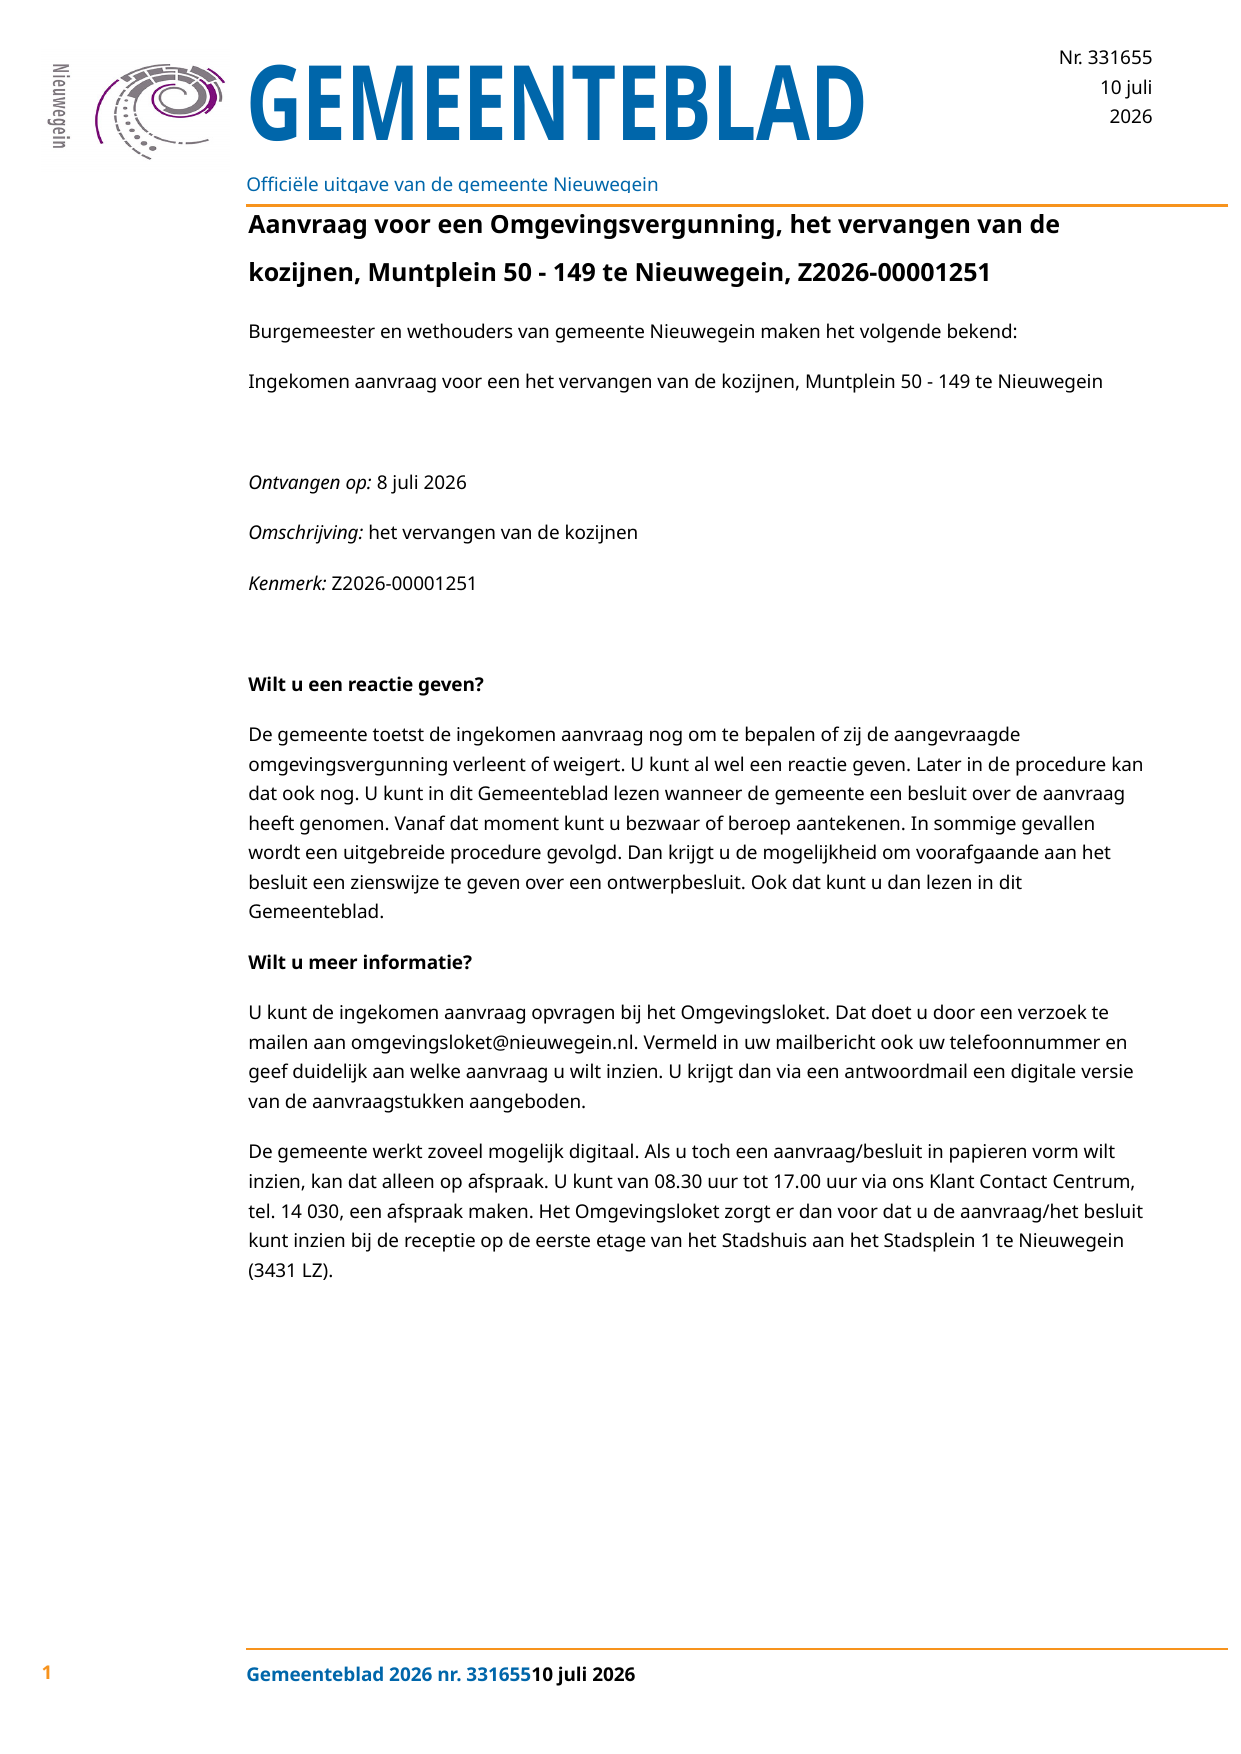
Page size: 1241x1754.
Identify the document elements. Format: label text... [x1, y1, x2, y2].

text Wilt u een reactie geven? [248, 671, 1152, 697]
picture [41, 47, 231, 172]
text De gemeente werkt zoveel mogelijk digitaal. Als u toch een aanvraag/besluit in papieren vorm wilt inzien, kan dat alleen op afspraak. U kunt van 08.30 uur tot 17.00 uur via ons Klant Contact Centrum, tel. 14 030, een afspraak maken. Het Omgevingsloket zorgt er dan voor dat u de aanvraag/het besluit kunt inzien bij de receptie op de eerste etage van het Stadshuis aan het Stadsplein 1 te Nieuwegein (3431 LZ). [248, 1139, 1152, 1283]
text De gemeente toetst de ingekomen aanvraag nog om te bepalen of zij de aangevraagde omgevingsvergunning verleent of weigert. U kunt al wel een reactie geven. Later in de procedure kan dat ook nog. U kunt in dit Gemeenteblad lezen wanneer de gemeente een besluit over de aanvraag heeft genomen. Vanaf dat moment kunt u bezwaar of beroep aantekenen. In sommige gevallen wordt een uitgebreide procedure gevolgd. Dan krijgt u de mogelijkheid om voorafgaande aan het besluit een zienswijze te geven over een ontwerpbesluit. Ook dat kunt u dan lezen in dit Gemeenteblad. [248, 721, 1152, 924]
text Ingekomen aanvraag voor een het vervangen van de kozijnen, Muntplein 50 - 149 te Nieuwegein [248, 368, 1152, 394]
text Aanvraag voor een Omgevingsvergunning, het vervangen van de kozijnen, Muntplein 50 - 149 te Nieuwegein, Z2026-00001251 [248, 207, 1152, 288]
text Omschrijving: het vervangen van de kozijnen [248, 519, 1152, 545]
text Burgemeester en wethouders van gemeente Nieuwegein maken het volgende bekend: [248, 318, 1152, 344]
text U kunt de ingekomen aanvraag opvragen bij het Omgevingsloket. Dat doet u door een verzoek te mailen aan omgevingsloket@nieuwegein.nl. Vermeld in uw mailbericht ook uw telefoonnummer en geef duidelijk aan welke aanvraag u wilt inzien. U krijgt dan via een antwoordmail een digitale versie van de aanvraagstukken aangeboden. [248, 999, 1152, 1114]
text Ontvangen op: 8 juli 2026 [248, 469, 1152, 495]
text Kenmerk: Z2026-00001251 [248, 570, 1152, 596]
text Wilt u meer informatie? [248, 949, 1152, 975]
